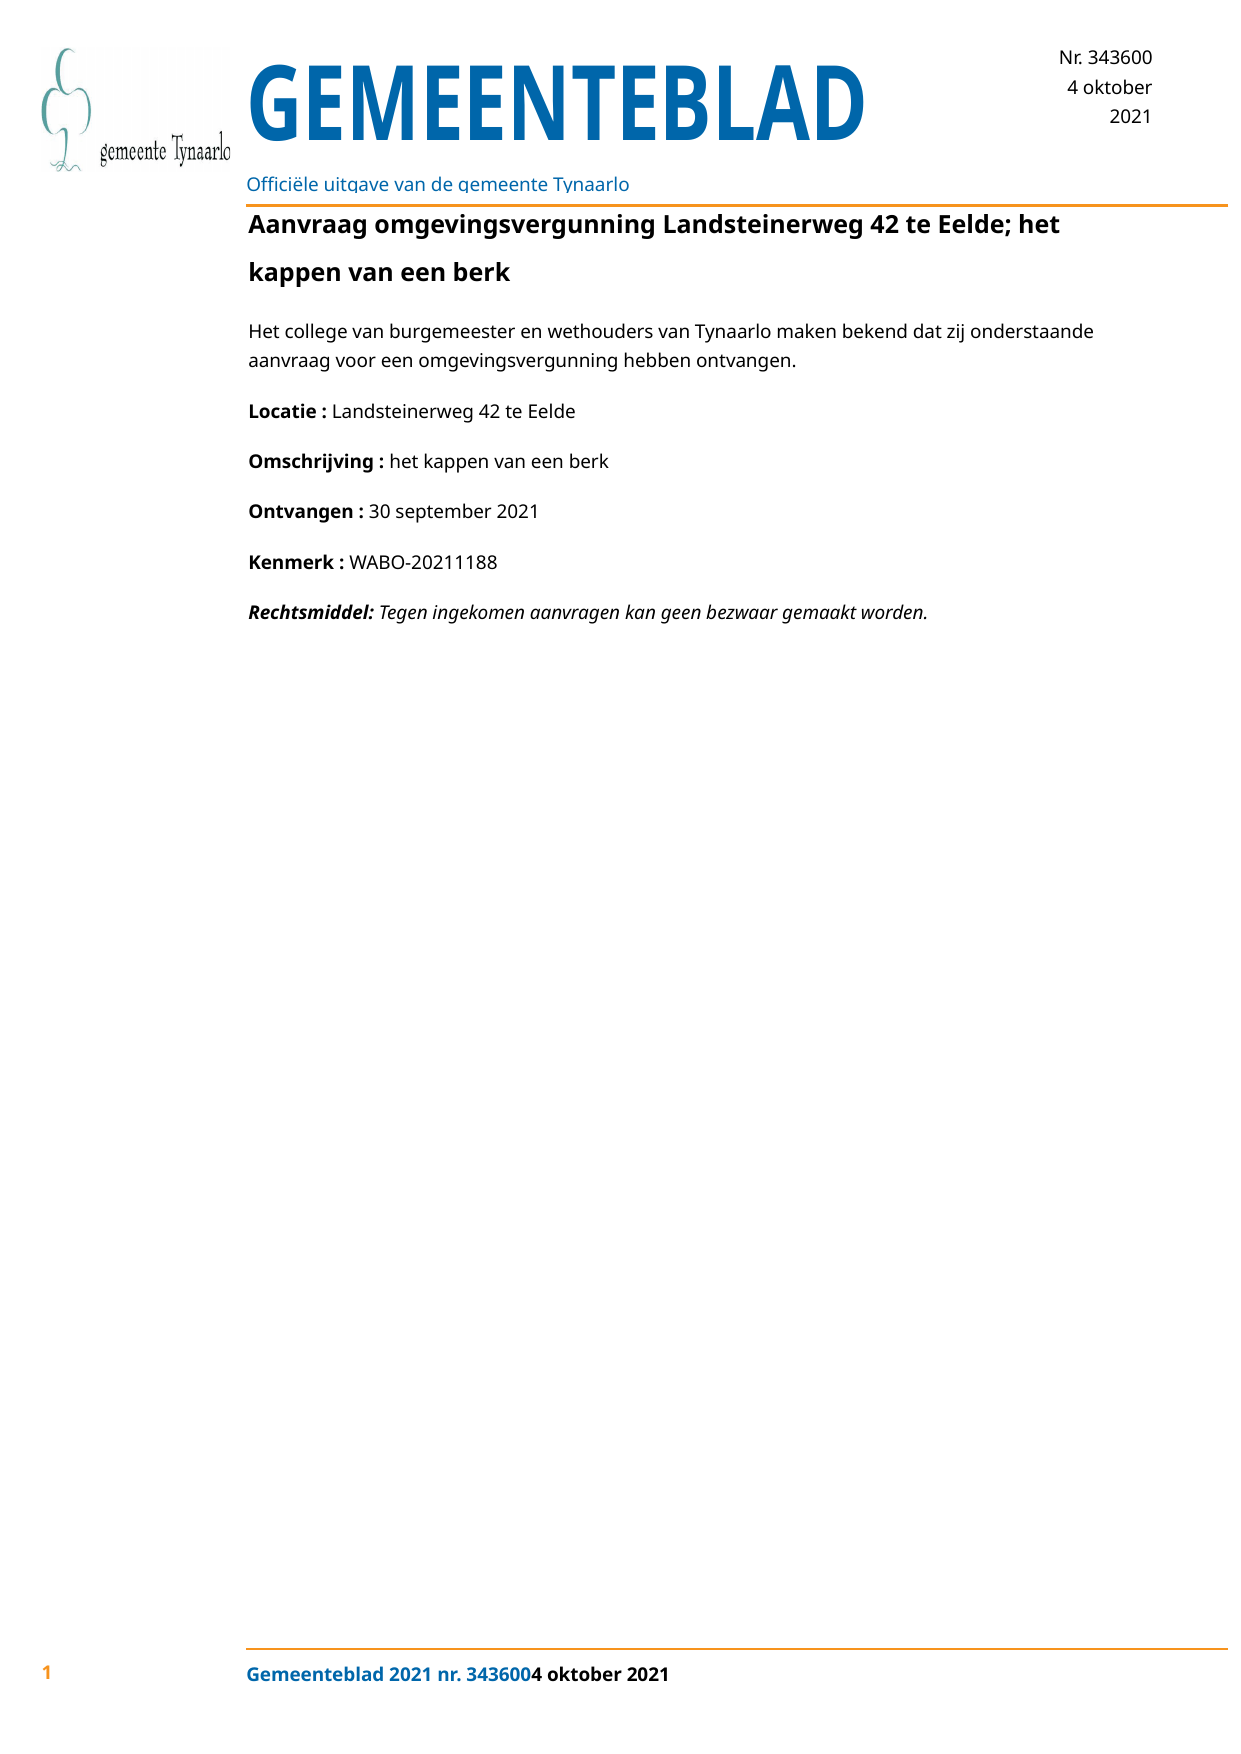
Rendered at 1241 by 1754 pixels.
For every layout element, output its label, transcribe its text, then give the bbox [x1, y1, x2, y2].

text Aanvraag omgevingsvergunning Landsteinerweg 42 te Eelde; het kappen van een berk [248, 207, 1152, 288]
text Ontvangen : 30 september 2021 [248, 499, 1152, 524]
text Het college van burgemeester en wethouders van Tynaarlo maken bekend dat zij onderstaande aanvraag voor een omgevingsvergunning hebben ontvangen. [248, 318, 1152, 373]
picture [41, 47, 231, 172]
text Omschrijving : het kappen van een berk [248, 448, 1152, 474]
text Locatie : Landsteinerweg 42 te Eelde [248, 398, 1152, 424]
text Kenmerk : WABO-20211188 [248, 549, 1152, 575]
text Rechtsmiddel: Tegen ingekomen aanvragen kan geen bezwaar gemaakt worden. [248, 599, 1152, 625]
